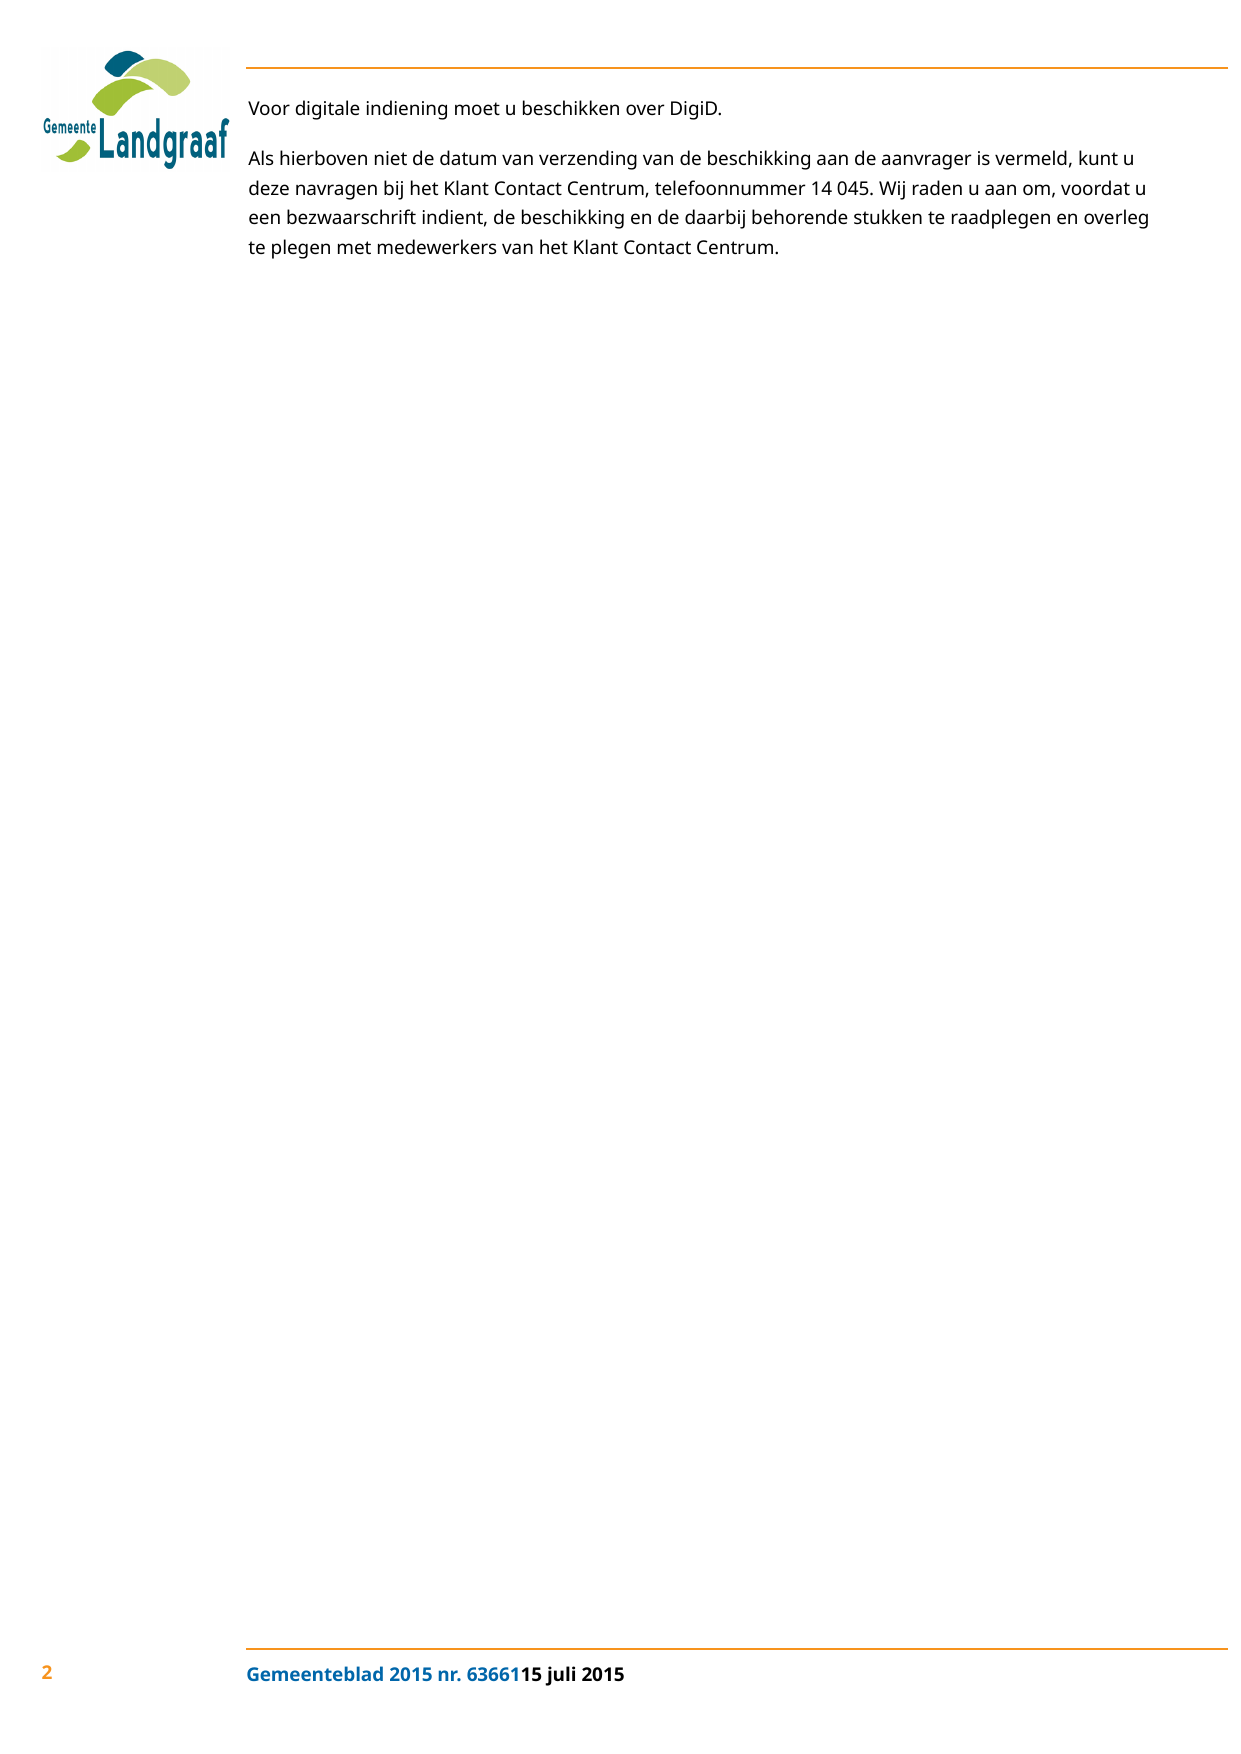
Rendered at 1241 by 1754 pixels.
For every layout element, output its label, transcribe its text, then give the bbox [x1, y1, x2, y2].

text Voor digitale indiening moet u beschikken over DigiD. [248, 95, 1152, 121]
text Als hierboven niet de datum van verzending van de beschikking aan de aanvrager is vermeld, kunt u deze navragen bij het Klant Contact Centrum, telefoonnummer 14 045. Wij raden u aan om, voordat u een bezwaarschrift indient, de beschikking en de daarbij behorende stukken te raadplegen en overleg te plegen met medewerkers van het Klant Contact Centrum. [248, 145, 1152, 260]
picture [41, 47, 231, 172]
